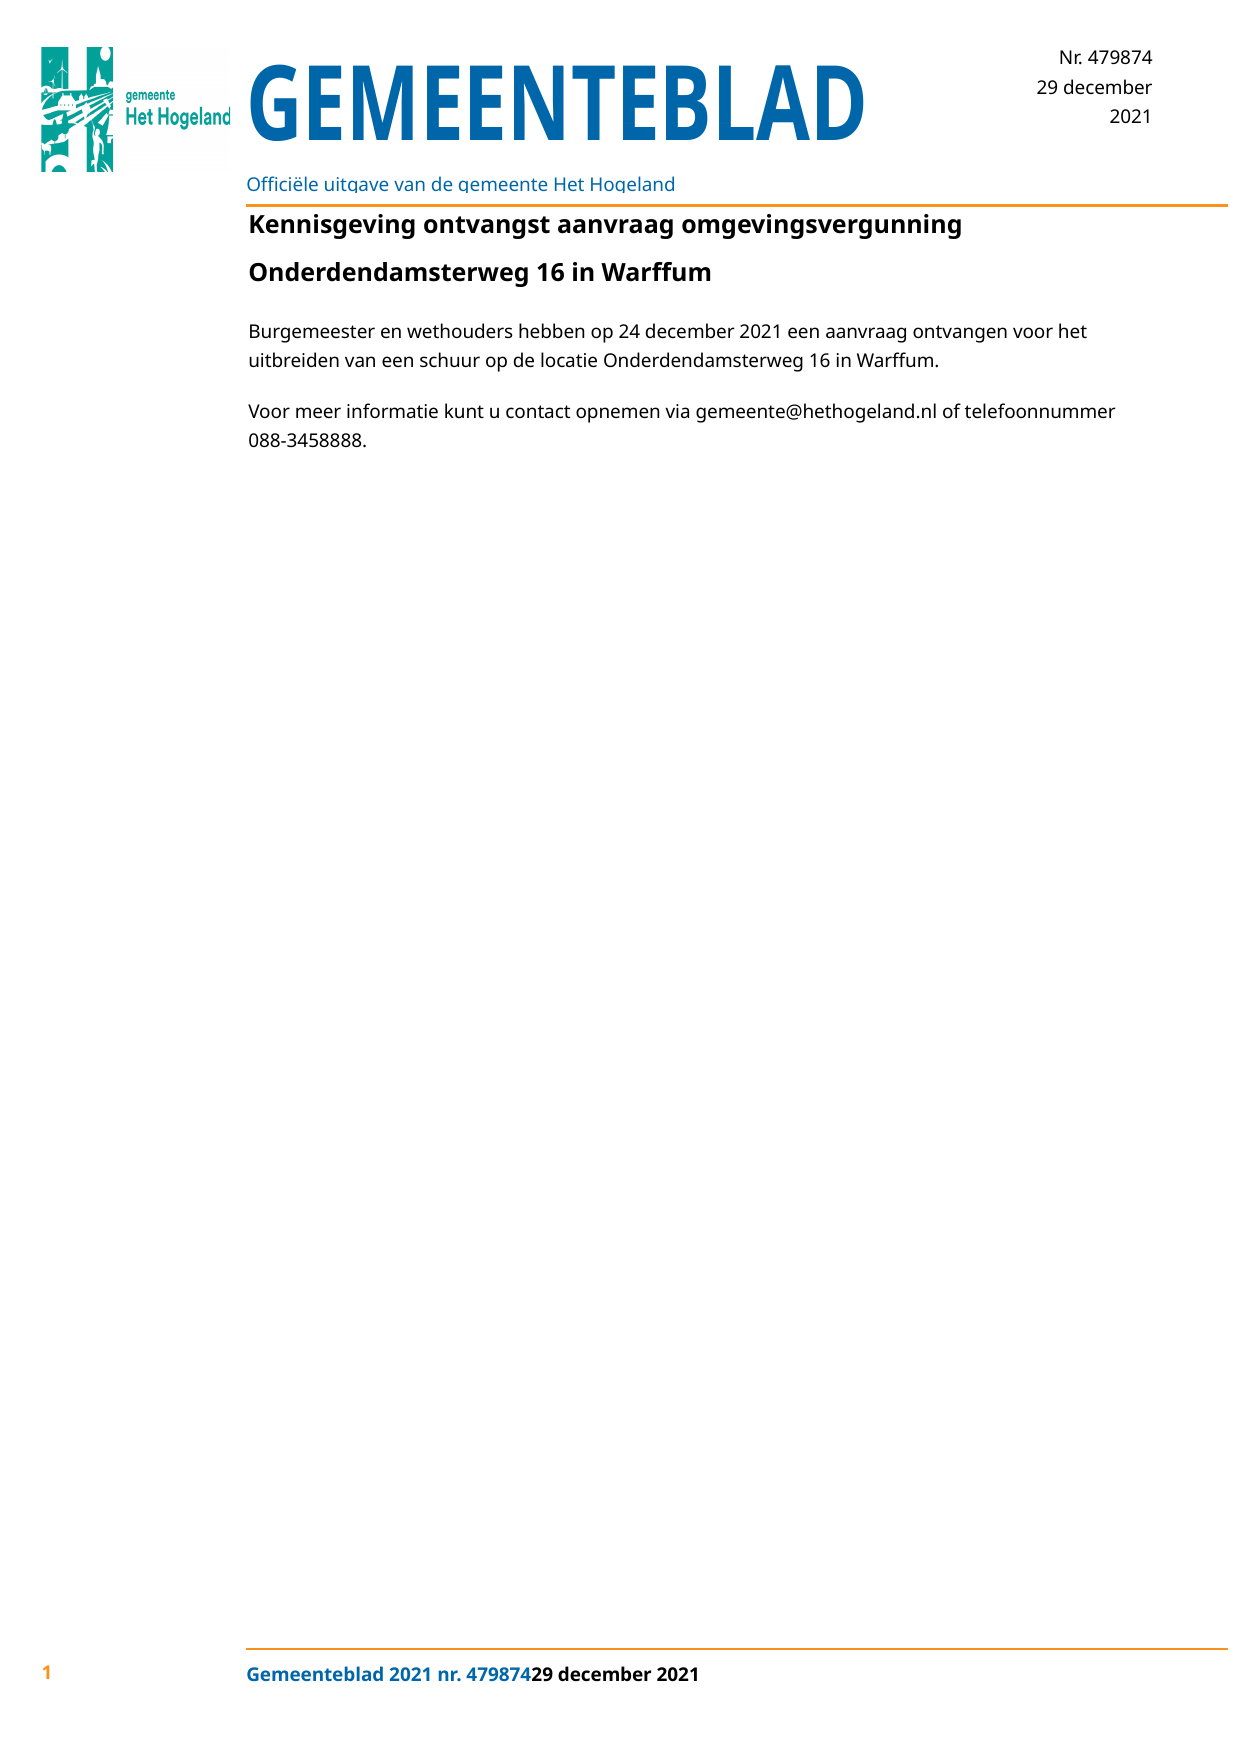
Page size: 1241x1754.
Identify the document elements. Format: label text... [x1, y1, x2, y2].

text Burgemeester en wethouders hebben op 24 december 2021 een aanvraag ontvangen voor het uitbreiden van een schuur op de locatie Onderdendamsterweg 16 in Warffum. [248, 318, 1152, 373]
text Voor meer informatie kunt u contact opnemen via gemeente@hethogeland.nl of telefoonnummer 088-3458888. [248, 398, 1152, 453]
picture [41, 47, 231, 172]
text Kennisgeving ontvangst aanvraag omgevingsvergunning Onderdendamsterweg 16 in Warffum [248, 207, 1152, 288]
